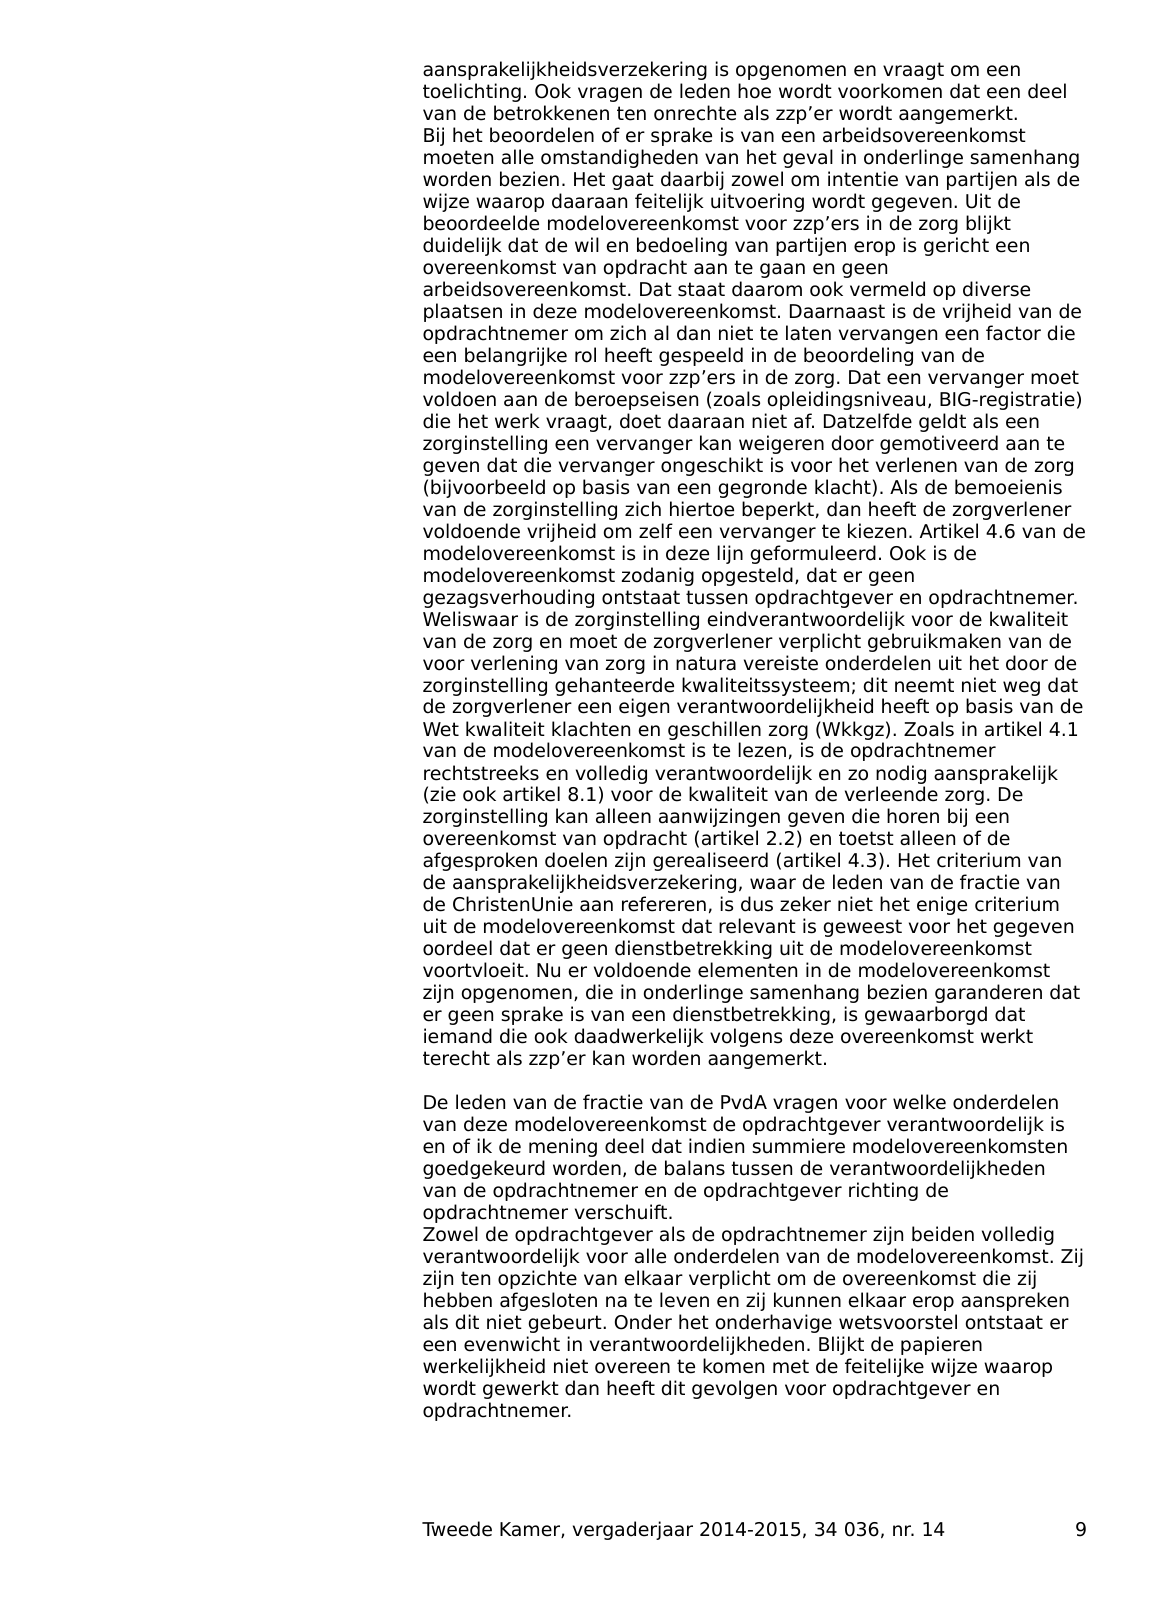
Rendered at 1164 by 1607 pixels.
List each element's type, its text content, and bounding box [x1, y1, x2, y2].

text De leden van de fractie van de PvdA vragen voor welke onderdelen van deze modelovereenkomst de opdrachtgever verantwoordelijk is en of ik de mening deel dat indien summiere modelovereenkomsten goedgekeurd worden, de balans tussen de verantwoordelijkheden van de opdrachtnemer en de opdrachtgever richting de opdrachtnemer verschuift. [422, 1092, 1087, 1224]
text aansprakelijkheidsverzekering is opgenomen en vraagt om een toelichting. Ook vragen de leden hoe wordt voorkomen dat een deel van de betrokkenen ten onrechte als zzp’er wordt aangemerkt. [422, 59, 1087, 125]
text Bij het beoordelen of er sprake is van een arbeidsovereenkomst moeten alle omstandigheden van het geval in onderlinge samenhang worden bezien. Het gaat daarbij zowel om intentie van partijen als de wijze waarop daaraan feitelijk uitvoering wordt gegeven. Uit de beoordeelde modelovereenkomst voor zzp’ers in de zorg blijkt duidelijk dat de wil en bedoeling van partijen erop is gericht een overeenkomst van opdracht aan te gaan en geen arbeidsovereenkomst. Dat staat daarom ook vermeld op diverse plaatsen in deze modelovereenkomst. Daarnaast is de vrijheid van de opdrachtnemer om zich al dan niet te laten vervangen een factor die een belangrijke rol heeft gespeeld in de beoordeling van de modelovereenkomst voor zzp’ers in de zorg. Dat een vervanger moet voldoen aan de beroepseisen (zoals opleidingsniveau, BIG-registratie) die het werk vraagt, doet daaraan niet af. Datzelfde geldt als een zorginstelling een vervanger kan weigeren door gemotiveerd aan te geven dat die vervanger ongeschikt is voor het verlenen van de zorg (bijvoorbeeld op basis van een gegronde klacht). Als de bemoeienis van de zorginstelling zich hiertoe beperkt, dan heeft de zorgverlener voldoende vrijheid om zelf een vervanger te kiezen. Artikel 4.6 van de modelovereenkomst is in deze lijn geformuleerd. Ook is de modelovereenkomst zodanig opgesteld, dat er geen gezagsverhouding ontstaat tussen opdrachtgever en opdrachtnemer. Weliswaar is de zorginstelling eindverantwoordelijk voor de kwaliteit van de zorg en moet de zorgverlener verplicht gebruikmaken van de voor verlening van zorg in natura vereiste onderdelen uit het door de zorginstelling gehanteerde kwaliteitssysteem; dit neemt niet weg dat de zorgverlener een eigen verantwoordelijkheid heeft op basis van de Wet kwaliteit klachten en geschillen zorg (Wkkgz). Zoals in artikel 4.1 van de modelovereenkomst is te lezen, is de opdrachtnemer rechtstreeks en volledig verantwoordelijk en zo nodig aansprakelijk (zie ook artikel 8.1) voor de kwaliteit van de verleende zorg. De zorginstelling kan alleen aanwijzingen geven die horen bij een overeenkomst van opdracht (artikel 2.2) en toetst alleen of de afgesproken doelen zijn gerealiseerd (artikel 4.3). Het criterium van de aansprakelijkheidsverzekering, waar de leden van de fractie van de ChristenUnie aan refereren, is dus zeker niet het enige criterium uit de modelovereenkomst dat relevant is geweest voor het gegeven oordeel dat er geen dienstbetrekking uit de modelovereenkomst voortvloeit. Nu er voldoende elementen in de modelovereenkomst zijn opgenomen, die in onderlinge samenhang bezien garanderen dat er geen sprake is van een dienstbetrekking, is gewaarborgd dat iemand die ook daadwerkelijk volgens deze overeenkomst werkt terecht als zzp’er kan worden aangemerkt. [422, 125, 1087, 1070]
text Zowel de opdrachtgever als de opdrachtnemer zijn beiden volledig verantwoordelijk voor alle onderdelen van de modelovereenkomst. Zij zijn ten opzichte van elkaar verplicht om de overeenkomst die zij hebben afgesloten na te leven en zij kunnen elkaar erop aanspreken als dit niet gebeurt. Onder het onderhavige wetsvoorstel ontstaat er een evenwicht in verantwoordelijkheden. Blijkt de papieren werkelijkheid niet overeen te komen met de feitelijke wijze waarop wordt gewerkt dan heeft dit gevolgen voor opdrachtgever en opdrachtnemer. [422, 1224, 1087, 1422]
